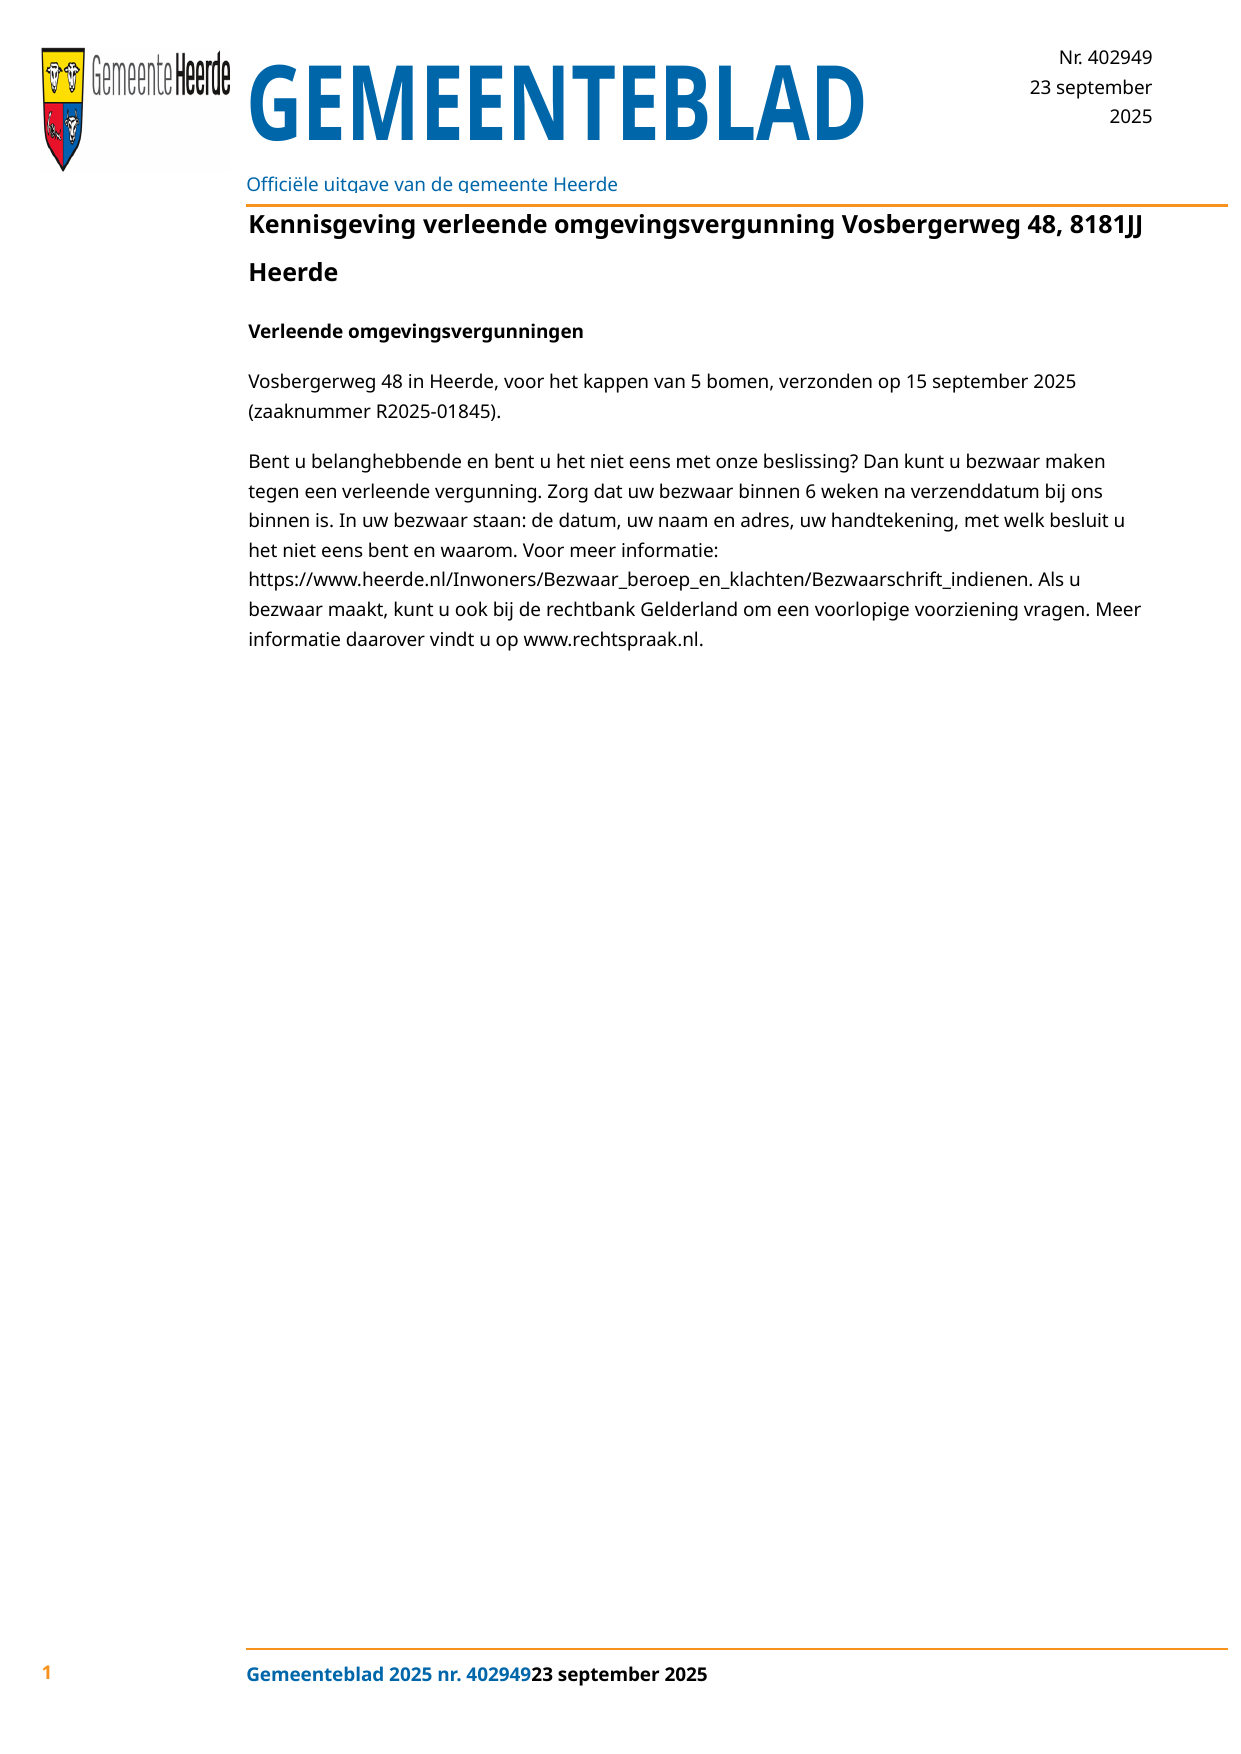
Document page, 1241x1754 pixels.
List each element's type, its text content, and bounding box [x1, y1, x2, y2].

picture [41, 47, 231, 172]
text Vosbergerweg 48 in Heerde, voor het kappen van 5 bomen, verzonden op 15 september 2025 (zaaknummer R2025-01845). [248, 368, 1152, 424]
text Kennisgeving verleende omgevingsvergunning Vosbergerweg 48, 8181JJ Heerde [248, 207, 1152, 288]
text Bent u belanghebbende en bent u het niet eens met onze beslissing? Dan kunt u bezwaar maken tegen een verleende vergunning. Zorg dat uw bezwaar binnen 6 weken na verzenddatum bij ons binnen is. In uw bezwaar staan: de datum, uw naam en adres, uw handtekening, met welk besluit u het niet eens bent en waarom. Voor meer informatie: https://www.heerde.nl/Inwoners/Bezwaar_beroep_en_klachten/Bezwaarschrift_indienen. Als u bezwaar maakt, kunt u ook bij de rechtbank Gelderland om een voorlopige voorziening vragen. Meer informatie daarover vindt u op www.rechtspraak.nl. [248, 448, 1152, 652]
text Verleende omgevingsvergunningen [248, 318, 1152, 344]
